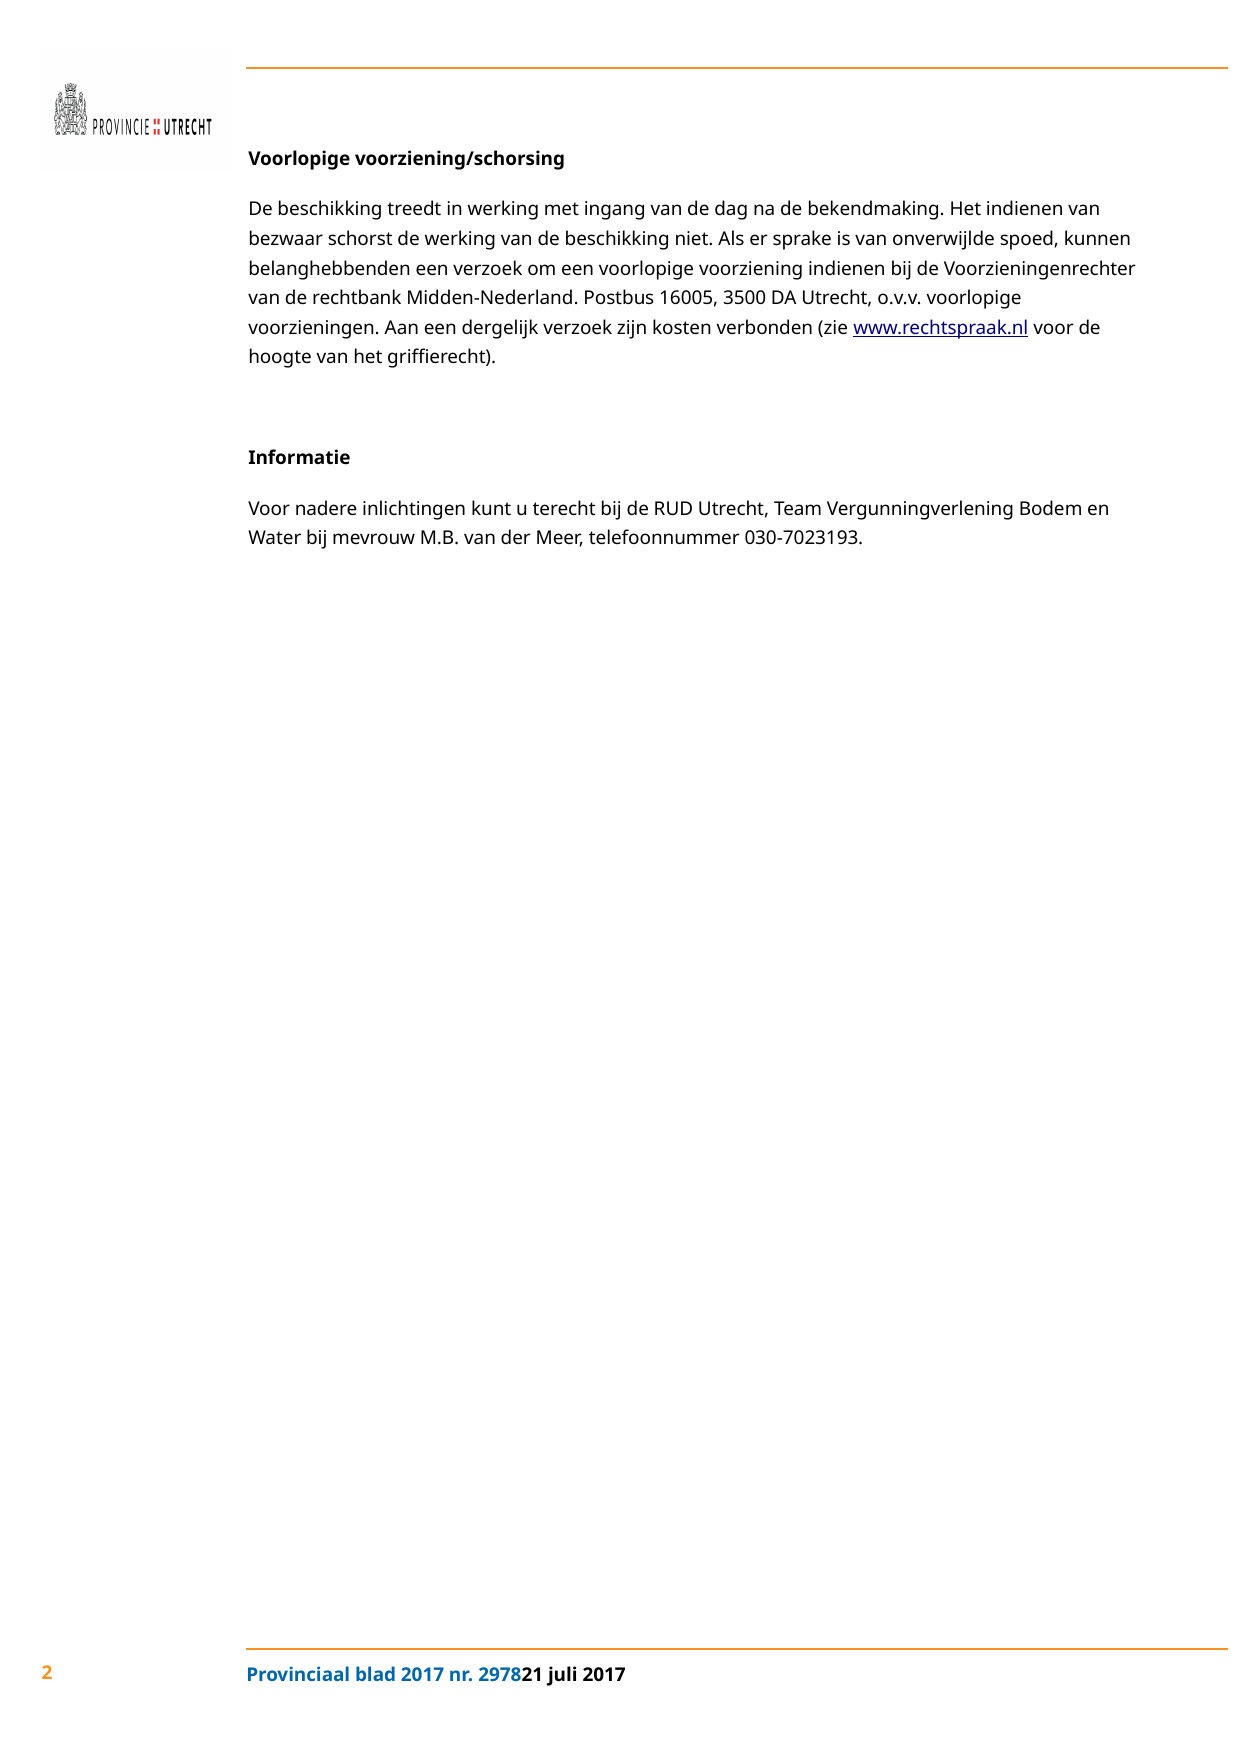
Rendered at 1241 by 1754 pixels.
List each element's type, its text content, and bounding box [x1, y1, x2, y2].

text Informatie [248, 444, 1152, 470]
text De beschikking treedt in werking met ingang van de dag na de bekendmaking. Het indienen van bezwaar schorst de werking van de beschikking niet. Als er sprake is van onverwijlde spoed, kunnen belanghebbenden een verzoek om een voorlopige voorziening indienen bij de Voorzieningenrechter van de rechtbank Midden-Nederland. Postbus 16005, 3500 DA Utrecht, o.v.v. voorlopige voorzieningen. Aan een dergelijk verzoek zijn kosten verbonden (zie www.rechtspraak.nl voor de hoogte van het griffierecht). [248, 196, 1152, 369]
picture [41, 47, 231, 172]
text Voor nadere inlichtingen kunt u terecht bij de RUD Utrecht, Team Vergunningverlening Bodem en Water bij mevrouw M.B. van der Meer, telefoonnummer 030-7023193. [248, 495, 1152, 550]
text Voorlopige voorziening/schorsing [248, 145, 1152, 171]
